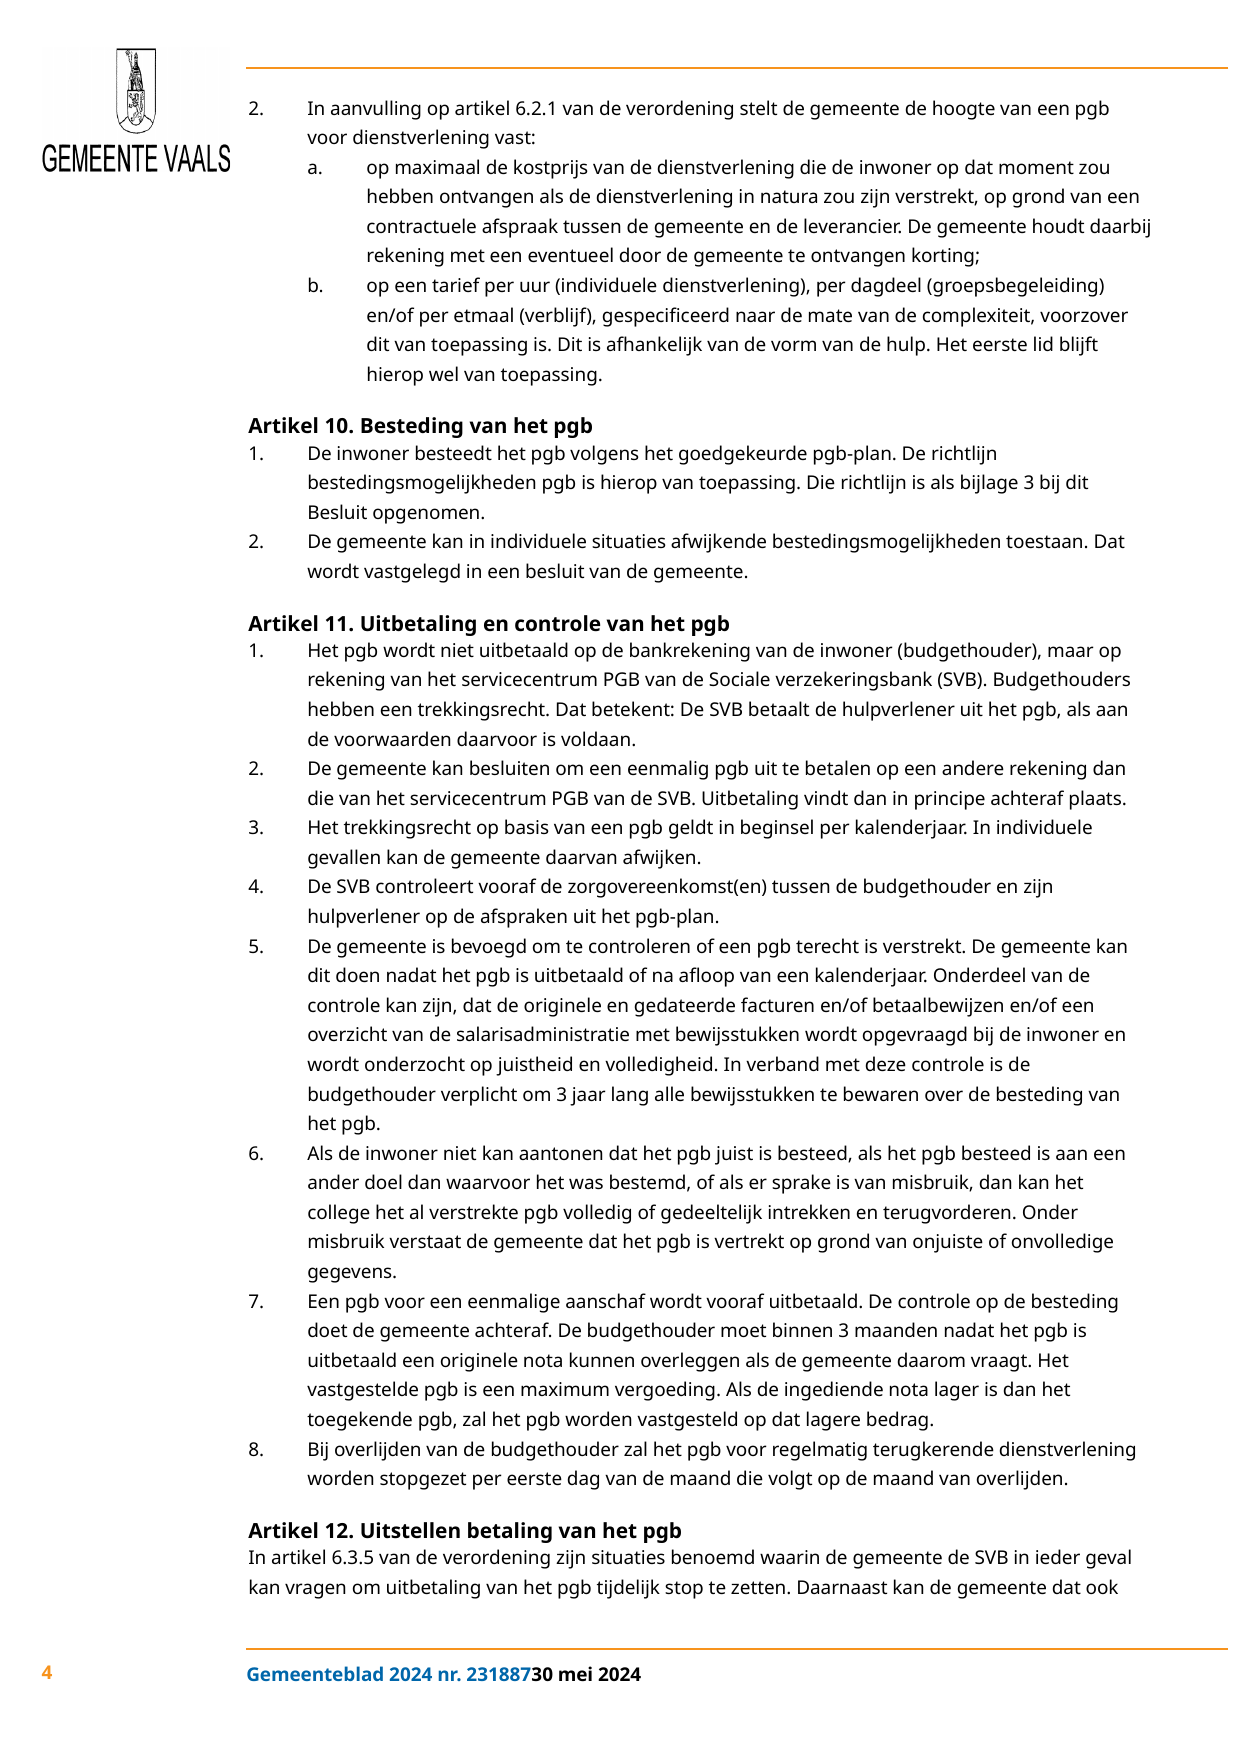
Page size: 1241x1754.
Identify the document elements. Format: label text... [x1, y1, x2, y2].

list De gemeente is bevoegd om te controleren of een pgb terecht is verstrekt. De gemeente kan dit doen nadat het pgb is uitbetaald of na afloop van een kalenderjaar. Onderdeel van de controle kan zijn, dat de originele en gedateerde facturen en/of betaalbewijzen en/of een overzicht van de salarisadministratie met bewijsstukken wordt opgevraagd bij de inwoner en wordt onderzocht op juistheid en volledigheid. In verband met deze controle is de budgethouder verplicht om 3 jaar lang alle bewijsstukken te bewaren over de besteding van het pgb. [248, 933, 1152, 1136]
list Als de inwoner niet kan aantonen dat het pgb juist is besteed, als het pgb besteed is aan een ander doel dan waarvoor het was bestemd, of als er sprake is van misbruik, dan kan het college het al verstrekte pgb volledig of gedeeltelijk intrekken en terugvorderen. Onder misbruik verstaat de gemeente dat het pgb is vertrekt op grond van onjuiste of onvolledige gegevens. [248, 1140, 1152, 1284]
list op maximaal de kostprijs van de dienstverlening die de inwoner op dat moment zou hebben ontvangen als de dienstverlening in natura zou zijn verstrekt, op grond van een contractuele afspraak tussen de gemeente en de leverancier. De gemeente houdt daarbij rekening met een eventueel door de gemeente te ontvangen korting; [307, 154, 1152, 268]
text Artikel 10. Besteding van het pgb [248, 411, 1152, 440]
list De gemeente kan besluiten om een eenmalig pgb uit te betalen op een andere rekening dan die van het servicecentrum PGB van de SVB. Uitbetaling vindt dan in principe achteraf plaats. [248, 755, 1152, 811]
list op een tarief per uur (individuele dienstverlening), per dagdeel (groepsbegeleiding) en/of per etmaal (verblijf), gespecificeerd naar de mate van de complexiteit, voorzover dit van toepassing is. Dit is afhankelijk van de vorm van de hulp. Het eerste lid blijft hierop wel van toepassing. [307, 272, 1152, 387]
list Een pgb voor een eenmalige aanschaf wordt vooraf uitbetaald. De controle op de besteding doet de gemeente achteraf. De budgethouder moet binnen 3 maanden nadat het pgb is uitbetaald een originele nota kunnen overleggen als de gemeente daarom vraagt. Het vastgestelde pgb is een maximum vergoeding. Als de ingediende nota lager is dan het toegekende pgb, zal het pgb worden vastgesteld op dat lagere bedrag. [248, 1288, 1152, 1432]
picture [41, 47, 231, 172]
list Het pgb wordt niet uitbetaald op de bankrekening van de inwoner (budgethouder), maar op rekening van het servicecentrum PGB van de Sociale verzekeringsbank (SVB). Budgethouders hebben een trekkingsrecht. Dat betekent: De SVB betaalt de hulpverlener uit het pgb, als aan de voorwaarden daarvoor is voldaan. [248, 637, 1152, 752]
text Artikel 12. Uitstellen betaling van het pgb [248, 1516, 1152, 1544]
list Het trekkingsrecht op basis van een pgb geldt in beginsel per kalenderjaar. In individuele gevallen kan de gemeente daarvan afwijken. [248, 814, 1152, 870]
text In artikel 6.3.5 van de verordening zijn situaties benoemd waarin de gemeente de SVB in ieder geval kan vragen om uitbetaling van het pgb tijdelijk stop te zetten. Daarnaast kan de gemeente dat ook [248, 1544, 1152, 1599]
list Bij overlijden van de budgethouder zal het pgb voor regelmatig terugkerende dienstverlening worden stopgezet per eerste dag van de maand die volgt op de maand van overlijden. [248, 1436, 1152, 1491]
text Artikel 11. Uitbetaling en controle van het pgb [248, 609, 1152, 637]
list De gemeente kan in individuele situaties afwijkende bestedingsmogelijkheden toestaan. Dat wordt vastgelegd in een besluit van de gemeente. [248, 529, 1152, 584]
list De SVB controleert vooraf de zorgovereenkomst(en) tussen de budgethouder en zijn hulpverlener op de afspraken uit het pgb-plan. [248, 874, 1152, 929]
list De inwoner besteedt het pgb volgens het goedgekeurde pgb-plan. De richtlijn bestedingsmogelijkheden pgb is hierop van toepassing. Die richtlijn is als bijlage 3 bij dit Besluit opgenomen. [248, 440, 1152, 525]
list In aanvulling op artikel 6.2.1 van de verordening stelt de gemeente de hoogte van een pgb voor dienstverlening vast: [248, 95, 1152, 150]
